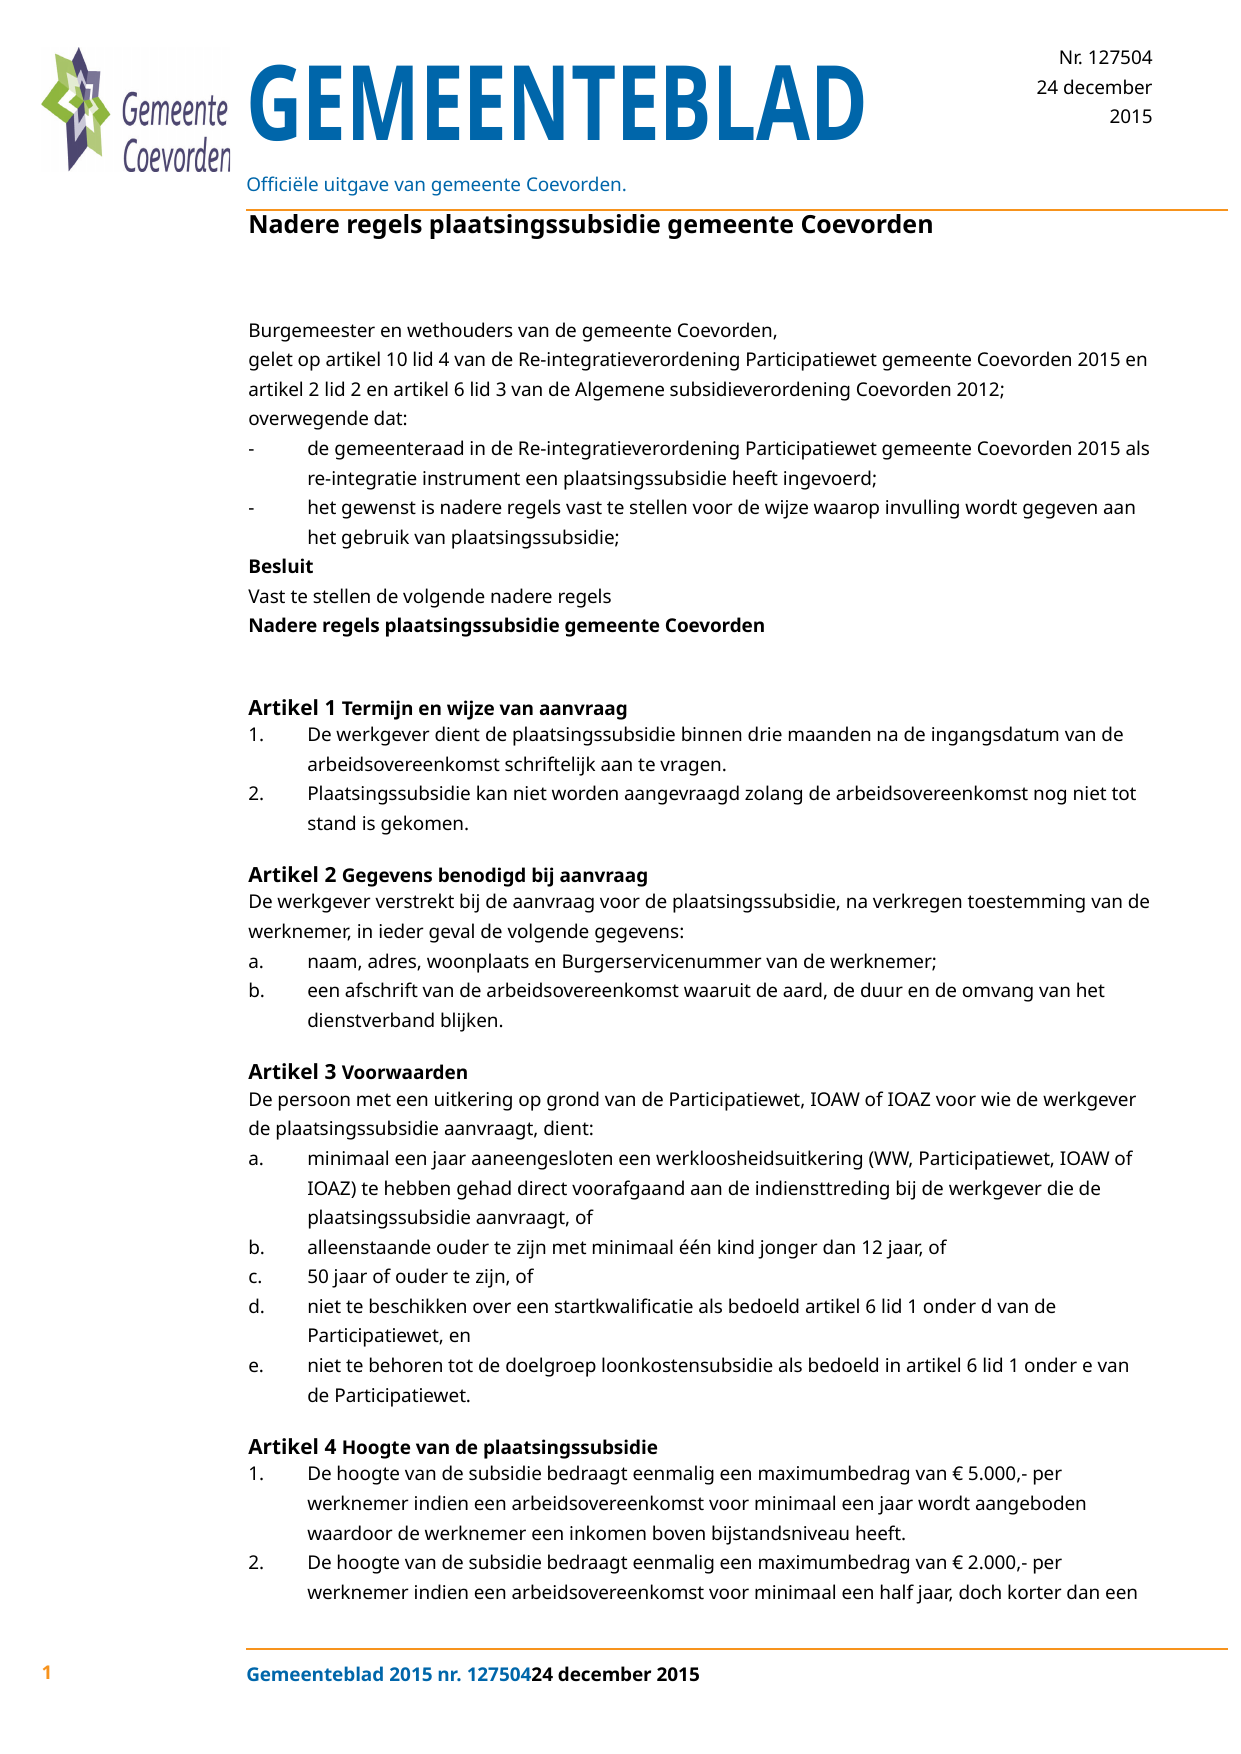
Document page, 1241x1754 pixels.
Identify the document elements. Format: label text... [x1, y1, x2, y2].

text Artikel 3 Voorwaarden [248, 1057, 1152, 1086]
list het gewenst is nadere regels vast te stellen voor de wijze waarop invulling wordt gegeven aan het gebruik van plaatsingssubsidie; [248, 494, 1152, 550]
text overwegende dat: [248, 406, 1152, 431]
list alleenstaande ouder te zijn met minimaal één kind jonger dan 12 jaar, of [248, 1234, 1152, 1259]
text Besluit [248, 553, 1152, 579]
list De hoogte van de subsidie bedraagt eenmalig een maximumbedrag van € 5.000,- per werknemer indien een arbeidsovereenkomst voor minimaal een jaar wordt aangeboden waardoor de werknemer een inkomen boven bijstandsniveau heeft. [248, 1461, 1152, 1546]
text Burgemeester en wethouders van de gemeente Coevorden, [248, 317, 1152, 343]
text De persoon met een uitkering op grond van de Participatiewet, IOAW of IOAZ voor wie de werkgever de plaatsingssubsidie aanvraagt, dient: [248, 1086, 1152, 1141]
picture [41, 47, 231, 172]
list een afschrift van de arbeidsovereenkomst waaruit de aard, de duur en de omvang van het dienstverband blijken. [248, 977, 1152, 1033]
list De werkgever dient de plaatsingssubsidie binnen drie maanden na de ingangsdatum van de arbeidsovereenkomst schriftelijk aan te vragen. [248, 721, 1152, 776]
text Artikel 1 Termijn en wijze van aanvraag [248, 693, 1152, 721]
list naam, adres, woonplaats en Burgerservicenummer van de werknemer; [248, 948, 1152, 974]
text Artikel 2 Gegevens benodigd bij aanvraag [248, 860, 1152, 889]
list minimaal een jaar aaneengesloten een werkloosheidsuitkering (WW, Participatiewet, IOAW of IOAZ) te hebben gehad direct voorafgaand aan de indiensttreding bij de werkgever die de plaatsingssubsidie aanvraagt, of [248, 1145, 1152, 1230]
list de gemeenteraad in de Re-integratieverordening Participatiewet gemeente Coevorden 2015 als re-integratie instrument een plaatsingssubsidie heeft ingevoerd; [248, 435, 1152, 491]
text Vast te stellen de volgende nadere regels [248, 583, 1152, 609]
text Nadere regels plaatsingssubsidie gemeente Coevorden [248, 613, 1152, 638]
list niet te beschikken over een startkwalificatie als bedoeld artikel 6 lid 1 onder d van de Participatiewet, en [248, 1293, 1152, 1348]
list Plaatsingssubsidie kan niet worden aangevraagd zolang de arbeidsovereenkomst nog niet tot stand is gekomen. [248, 780, 1152, 836]
list niet te behoren tot de doelgroep loonkostensubsidie als bedoeld in artikel 6 lid 1 onder e van de Participatiewet. [248, 1352, 1152, 1407]
text gelet op artikel 10 lid 4 van de Re-integratieverordening Participatiewet gemeente Coevorden 2015 en artikel 2 lid 2 en artikel 6 lid 3 van de Algemene subsidieverordening Coevorden 2012; [248, 346, 1152, 402]
list 50 jaar of ouder te zijn, of [248, 1263, 1152, 1289]
text Artikel 4 Hoogte van de plaatsingssubsidie [248, 1432, 1152, 1461]
text Nadere regels plaatsingssubsidie gemeente Coevorden [248, 211, 1152, 241]
text De werkgever verstrekt bij de aanvraag voor de plaatsingssubsidie, na verkregen toestemming van de werknemer, in ieder geval de volgende gegevens: [248, 889, 1152, 944]
list De hoogte van de subsidie bedraagt eenmalig een maximumbedrag van € 2.000,- per werknemer indien een arbeidsovereenkomst voor minimaal een half jaar, doch korter dan een [248, 1549, 1152, 1605]
